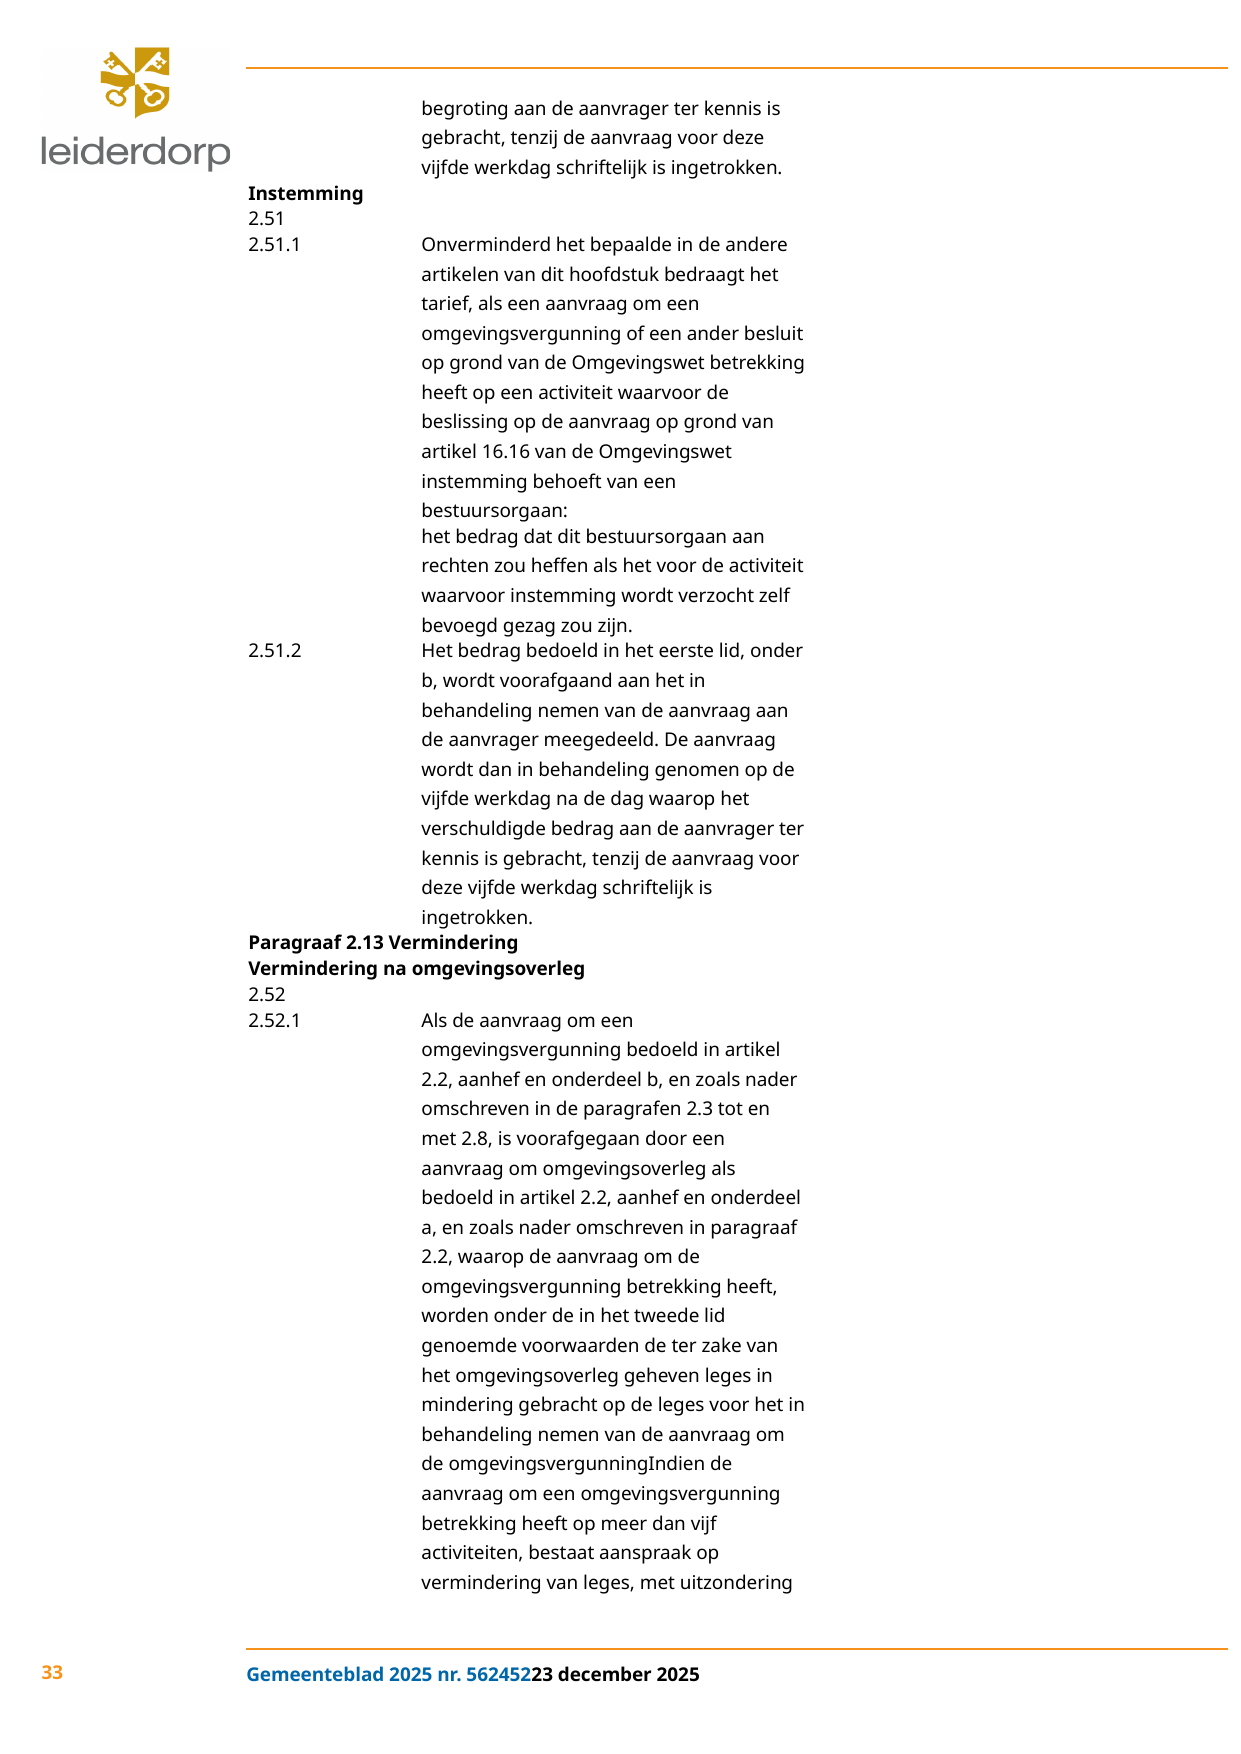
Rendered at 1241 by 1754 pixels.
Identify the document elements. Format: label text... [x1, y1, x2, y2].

table_cell het bedrag dat dit bestuursorgaan aan rechten zou heffen als het voor de activiteit waarvoor instemming wordt verzocht zelf bevoegd gezag zou zijn. [421, 523, 805, 638]
table_cell 2.51 [248, 205, 421, 231]
table_cell Onverminderd het bepaalde in de andere artikelen van dit hoofdstuk bedraagt het tarief, als een aanvraag om een omgevingsvergunning of een ander besluit op grond van de Omgevingswet betrekking heeft op een activiteit waarvoor de beslissing op de aanvraag op grond van artikel 16.16 van de Omgevingswet instemming behoeft van een bestuursorgaan: [421, 231, 805, 523]
table_cell [979, 981, 1152, 1007]
table_cell [979, 231, 1152, 523]
table_cell [805, 981, 978, 1007]
table_cell [979, 1007, 1152, 1594]
table_cell 2.51.2 [248, 638, 421, 929]
table_cell [979, 638, 1152, 929]
picture [41, 47, 231, 172]
table_cell Paragraaf 2.13 Vermindering [248, 930, 1152, 955]
table_cell [805, 95, 978, 180]
table_cell [979, 205, 1152, 231]
table_cell [805, 205, 978, 231]
table_cell Als de aanvraag om een omgevingsvergunning bedoeld in artikel 2.2, aanhef en onderdeel b, en zoals nader omschreven in de paragrafen 2.3 tot en met 2.8, is voorafgegaan door een aanvraag om omgevingsoverleg als bedoeld in artikel 2.2, aanhef en onderdeel a, en zoals nader omschreven in paragraaf 2.2, waarop de aanvraag om de omgevingsvergunning betrekking heeft, worden onder de in het tweede lid genoemde voorwaarden de ter zake van het omgevingsoverleg geheven leges in mindering gebracht op de leges voor het in behandeling nemen van de aanvraag om de omgevingsvergunningIndien de aanvraag om een omgevingsvergunning betrekking heeft op meer dan vijf activiteiten, bestaat aanspraak op vermindering van leges, met uitzondering [421, 1007, 805, 1594]
table_cell [805, 638, 978, 929]
table_cell 2.52 [248, 981, 421, 1007]
table_cell [979, 523, 1152, 638]
table_cell 2.51.1 [248, 231, 421, 523]
table_cell [805, 1007, 978, 1594]
table_cell [979, 95, 1152, 180]
table_cell begroting aan de aanvrager ter kennis is gebracht, tenzij de aanvraag voor deze vijfde werkdag schriftelijk is ingetrokken. [421, 95, 805, 180]
table_cell 2.52.1 [248, 1007, 421, 1594]
table_cell Vermindering na omgevingsoverleg [248, 955, 978, 981]
table_cell [421, 205, 805, 231]
table_cell [248, 95, 421, 180]
table_cell [421, 981, 805, 1007]
table_cell [248, 523, 421, 638]
table_cell Instemming [248, 180, 978, 205]
table_cell [805, 231, 978, 523]
table_cell [805, 523, 978, 638]
table_cell Het bedrag bedoeld in het eerste lid, onder b, wordt voorafgaand aan het in behandeling nemen van de aanvraag aan de aanvrager meegedeeld. De aanvraag wordt dan in behandeling genomen op de vijfde werkdag na de dag waarop het verschuldigde bedrag aan de aanvrager ter kennis is gebracht, tenzij de aanvraag voor deze vijfde werkdag schriftelijk is ingetrokken. [421, 638, 805, 929]
